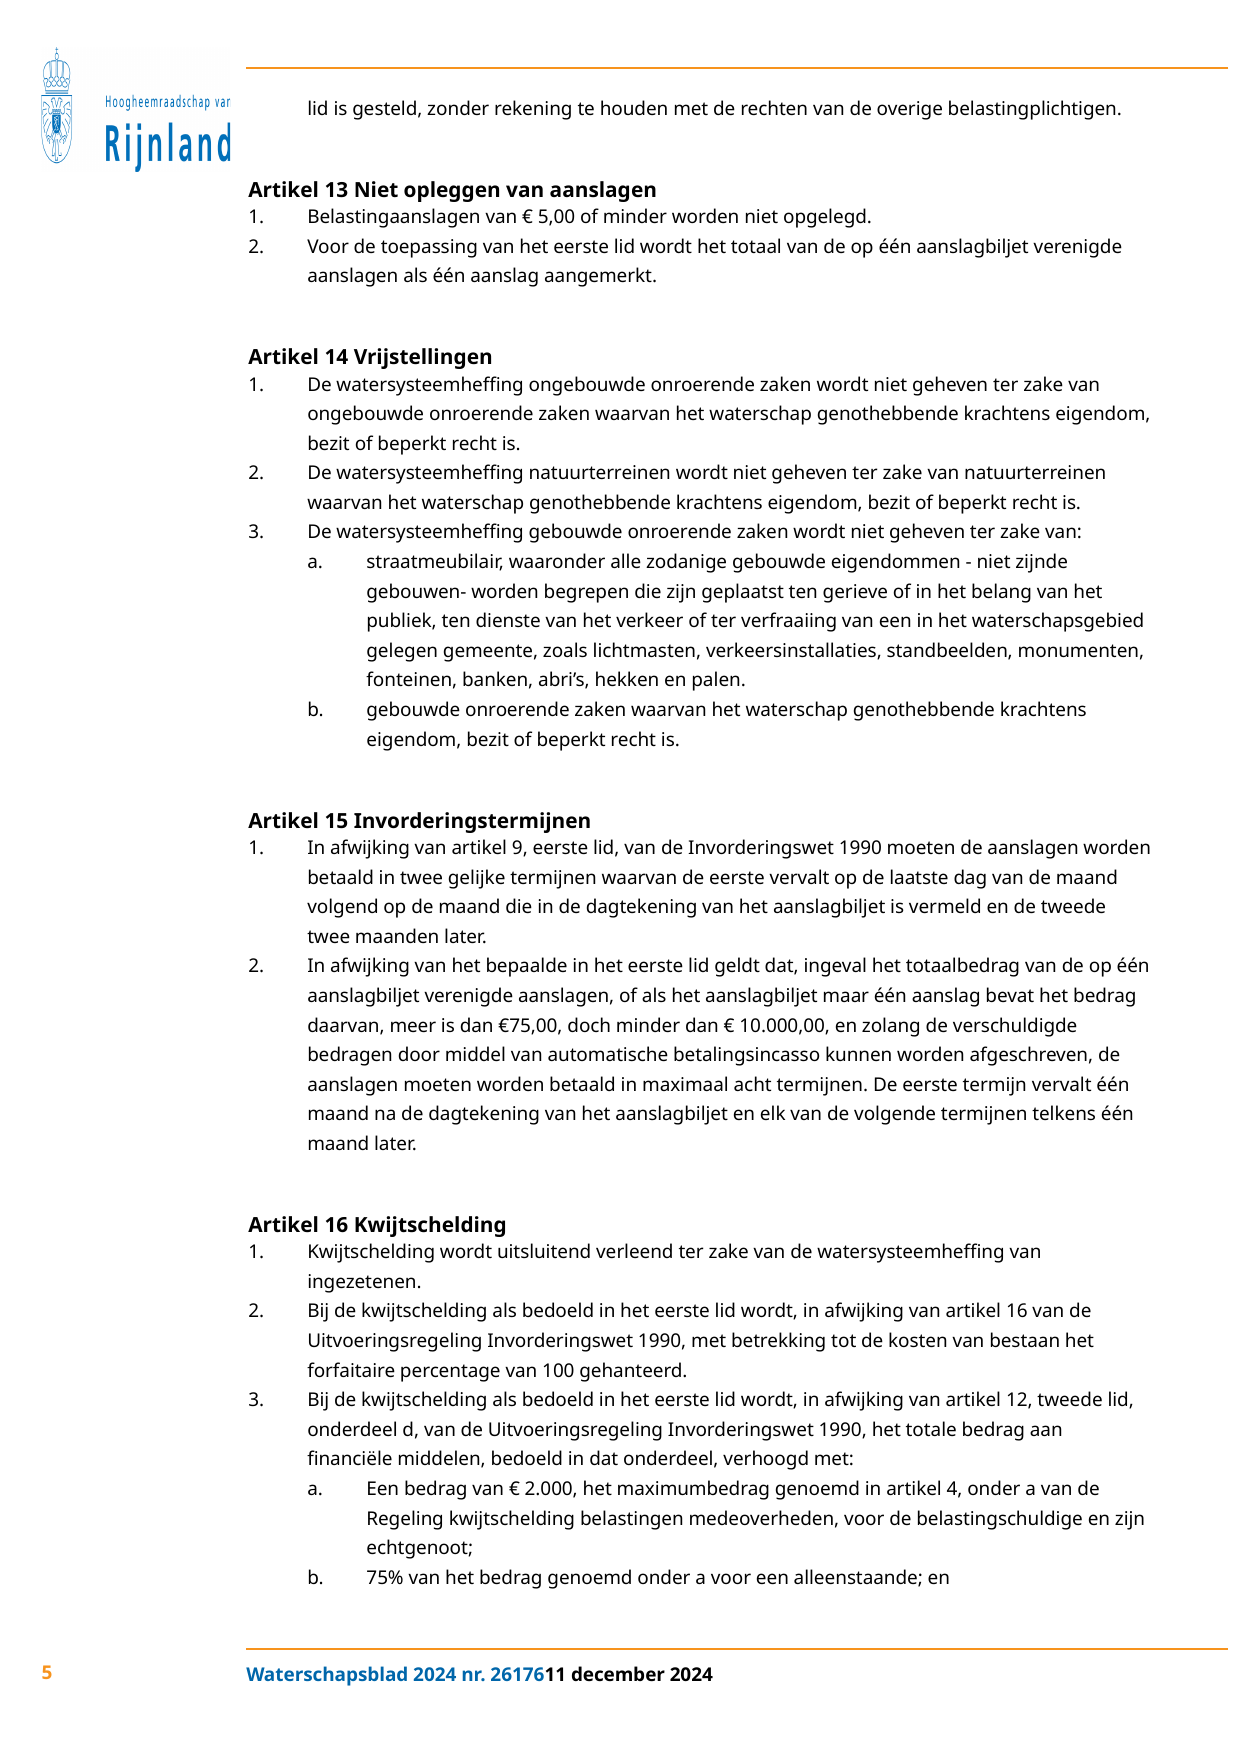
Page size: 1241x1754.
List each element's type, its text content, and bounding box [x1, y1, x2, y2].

text Artikel 15 Invorderingstermijnen [248, 806, 1152, 834]
list Bij de kwijtschelding als bedoeld in het eerste lid wordt, in afwijking van artikel 12, tweede lid, onderdeel d, van de Uitvoeringsregeling Invorderingswet 1990, het totale bedrag aan financiële middelen, bedoeld in dat onderdeel, verhoogd met: [248, 1386, 1152, 1471]
list In afwijking van artikel 9, eerste lid, van de Invorderingswet 1990 moeten de aanslagen worden betaald in twee gelijke termijnen waarvan de eerste vervalt op de laatste dag van de maand volgend op de maand die in de dagtekening van het aanslagbiljet is vermeld en de tweede twee maanden later. [248, 834, 1152, 949]
list Kwijtschelding wordt uitsluitend verleend ter zake van de watersysteemheffing van ingezetenen. [248, 1238, 1152, 1294]
text Artikel 14 Vrijstellingen [248, 342, 1152, 371]
text Artikel 13 Niet opleggen van aanslagen [248, 175, 1152, 203]
list Een bedrag van € 2.000, het maximumbedrag genoemd in artikel 4, onder a van de Regeling kwijtschelding belastingen medeoverheden, voor de belastingschuldige en zijn echtgenoot; [307, 1475, 1152, 1560]
list De watersysteemheffing gebouwde onroerende zaken wordt niet geheven ter zake van: [248, 519, 1152, 544]
list gebouwde onroerende zaken waarvan het waterschap genothebbende krachtens eigendom, bezit of beperkt recht is. [307, 696, 1152, 752]
list lid is gesteld, zonder rekening te houden met de rechten van de overige belastingplichtigen. [248, 95, 1152, 121]
list 75% van het bedrag genoemd onder a voor een alleenstaande; en [307, 1564, 1152, 1590]
list De watersysteemheffing ongebouwde onroerende zaken wordt niet geheven ter zake van ongebouwde onroerende zaken waarvan het waterschap genothebbende krachtens eigendom, bezit of beperkt recht is. [248, 371, 1152, 456]
list straatmeubilair, waaronder alle zodanige gebouwde eigendommen - niet zijnde gebouwen- worden begrepen die zijn geplaatst ten gerieve of in het belang van het publiek, ten dienste van het verkeer of ter verfraaiing van een in het waterschapsgebied gelegen gemeente, zoals lichtmasten, verkeersinstallaties, standbeelden, monumenten, fonteinen, banken, abri’s, hekken en palen. [307, 548, 1152, 692]
picture [41, 47, 231, 172]
list In afwijking van het bepaalde in het eerste lid geldt dat, ingeval het totaalbedrag van de op één aanslagbiljet verenigde aanslagen, of als het aanslagbiljet maar één aanslag bevat het bedrag daarvan, meer is dan €75,00, doch minder dan € 10.000,00, en zolang de verschuldigde bedragen door middel van automatische betalingsincasso kunnen worden afgeschreven, de aanslagen moeten worden betaald in maximaal acht termijnen. De eerste termijn vervalt één maand na de dagtekening van het aanslagbiljet en elk van de volgende termijnen telkens één maand later. [248, 953, 1152, 1156]
list Voor de toepassing van het eerste lid wordt het totaal van de op één aanslagbiljet verenigde aanslagen als één aanslag aangemerkt. [248, 233, 1152, 288]
text Artikel 16 Kwijtschelding [248, 1210, 1152, 1238]
list Belastingaanslagen van € 5,00 of minder worden niet opgelegd. [248, 203, 1152, 229]
list De watersysteemheffing natuurterreinen wordt niet geheven ter zake van natuurterreinen waarvan het waterschap genothebbende krachtens eigendom, bezit of beperkt recht is. [248, 459, 1152, 515]
list Bij de kwijtschelding als bedoeld in het eerste lid wordt, in afwijking van artikel 16 van de Uitvoeringsregeling Invorderingswet 1990, met betrekking tot de kosten van bestaan het forfaitaire percentage van 100 gehanteerd. [248, 1298, 1152, 1383]
